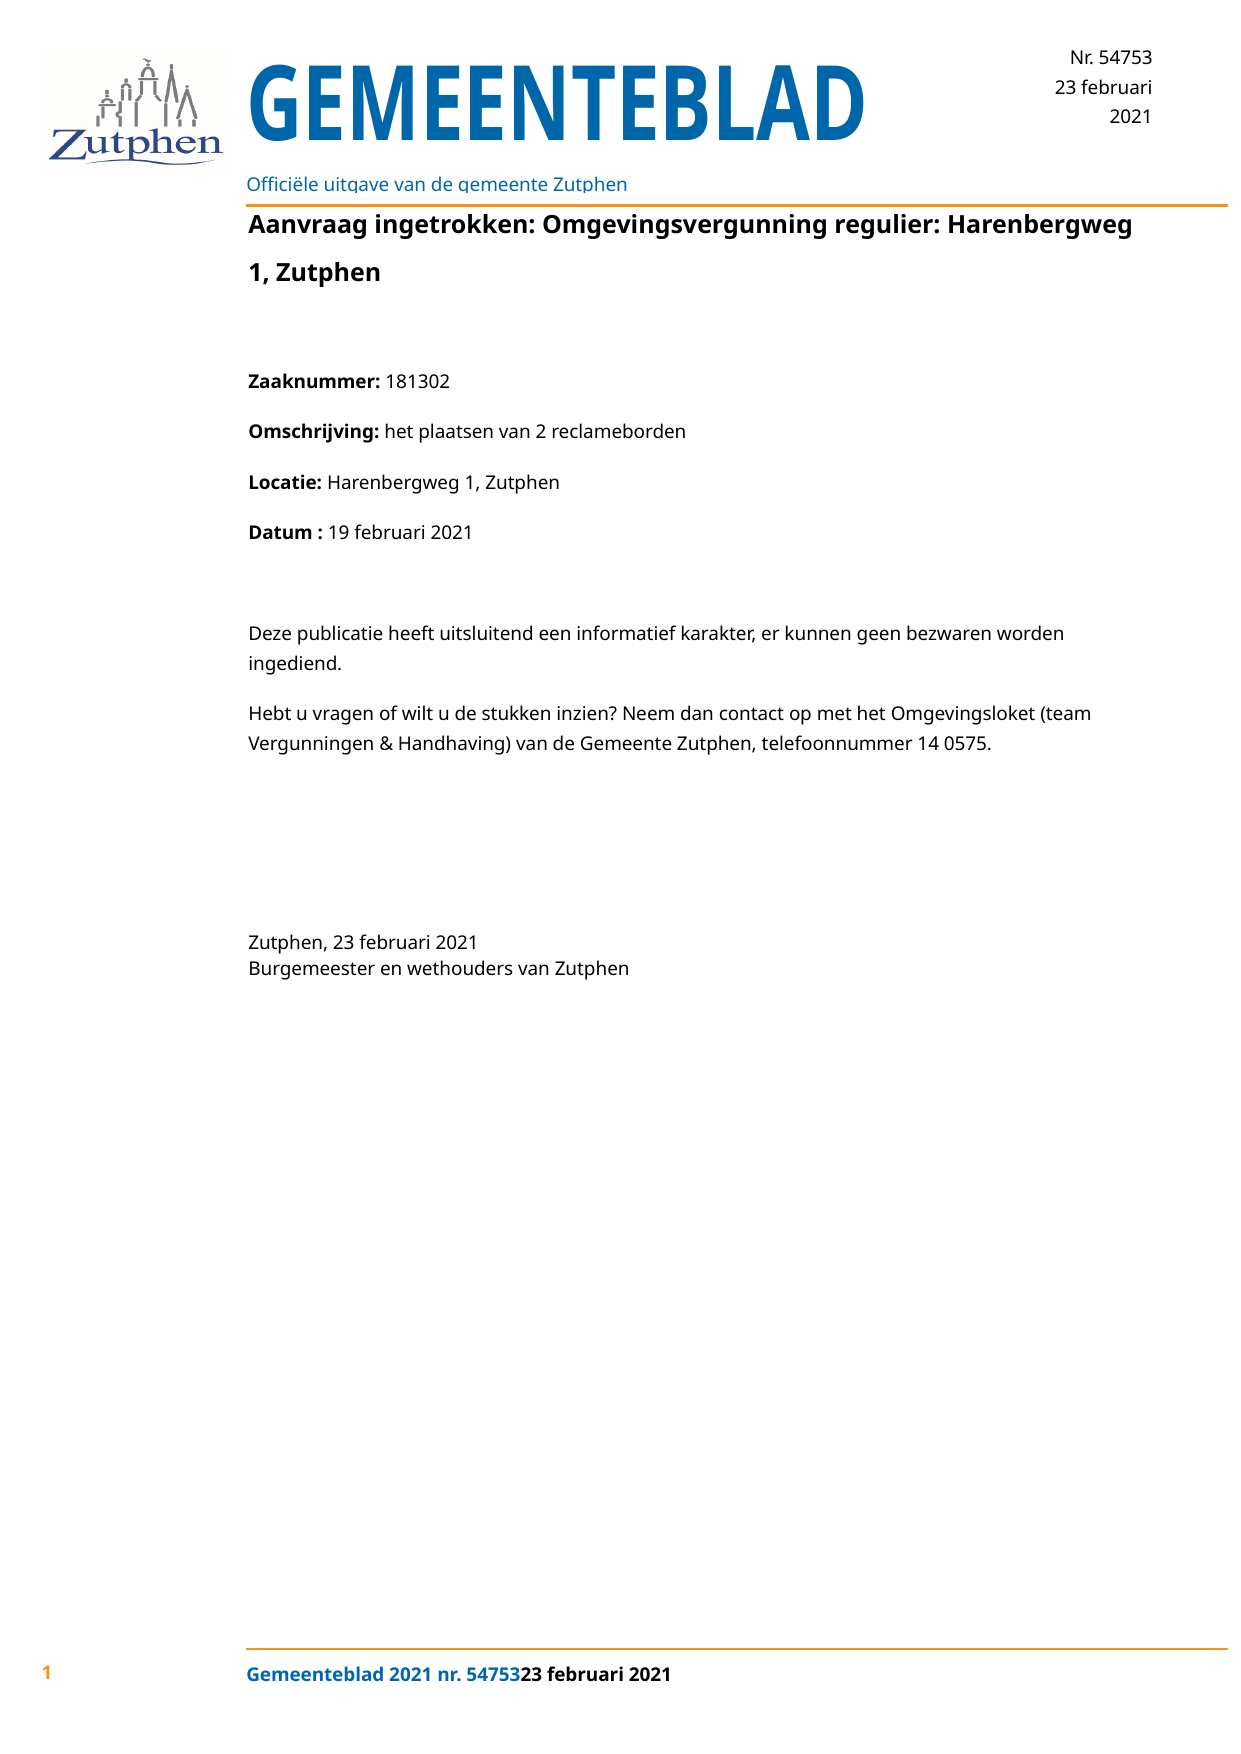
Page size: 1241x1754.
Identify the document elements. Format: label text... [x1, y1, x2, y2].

text Deze publicatie heeft uitsluitend een informatief karakter, er kunnen geen bezwaren worden ingediend. [248, 620, 1152, 676]
text Zaaknummer: 181302 [248, 368, 1152, 394]
text Hebt u vragen of wilt u de stukken inzien? Neem dan contact op met het Omgevingsloket (team Vergunningen & Handhaving) van de Gemeente Zutphen, telefoonnummer 14 0575. [248, 700, 1152, 756]
text Datum : 19 februari 2021 [248, 519, 1152, 545]
text Locatie: Harenbergweg 1, Zutphen [248, 469, 1152, 495]
text Zutphen, 23 februari 2021 [248, 929, 1152, 955]
picture [41, 47, 231, 172]
text Omschrijving: het plaatsen van 2 reclameborden [248, 419, 1152, 444]
text Aanvraag ingetrokken: Omgevingsvergunning regulier: Harenbergweg 1, Zutphen [248, 207, 1152, 288]
text Burgemeester en wethouders van Zutphen [248, 955, 1152, 981]
